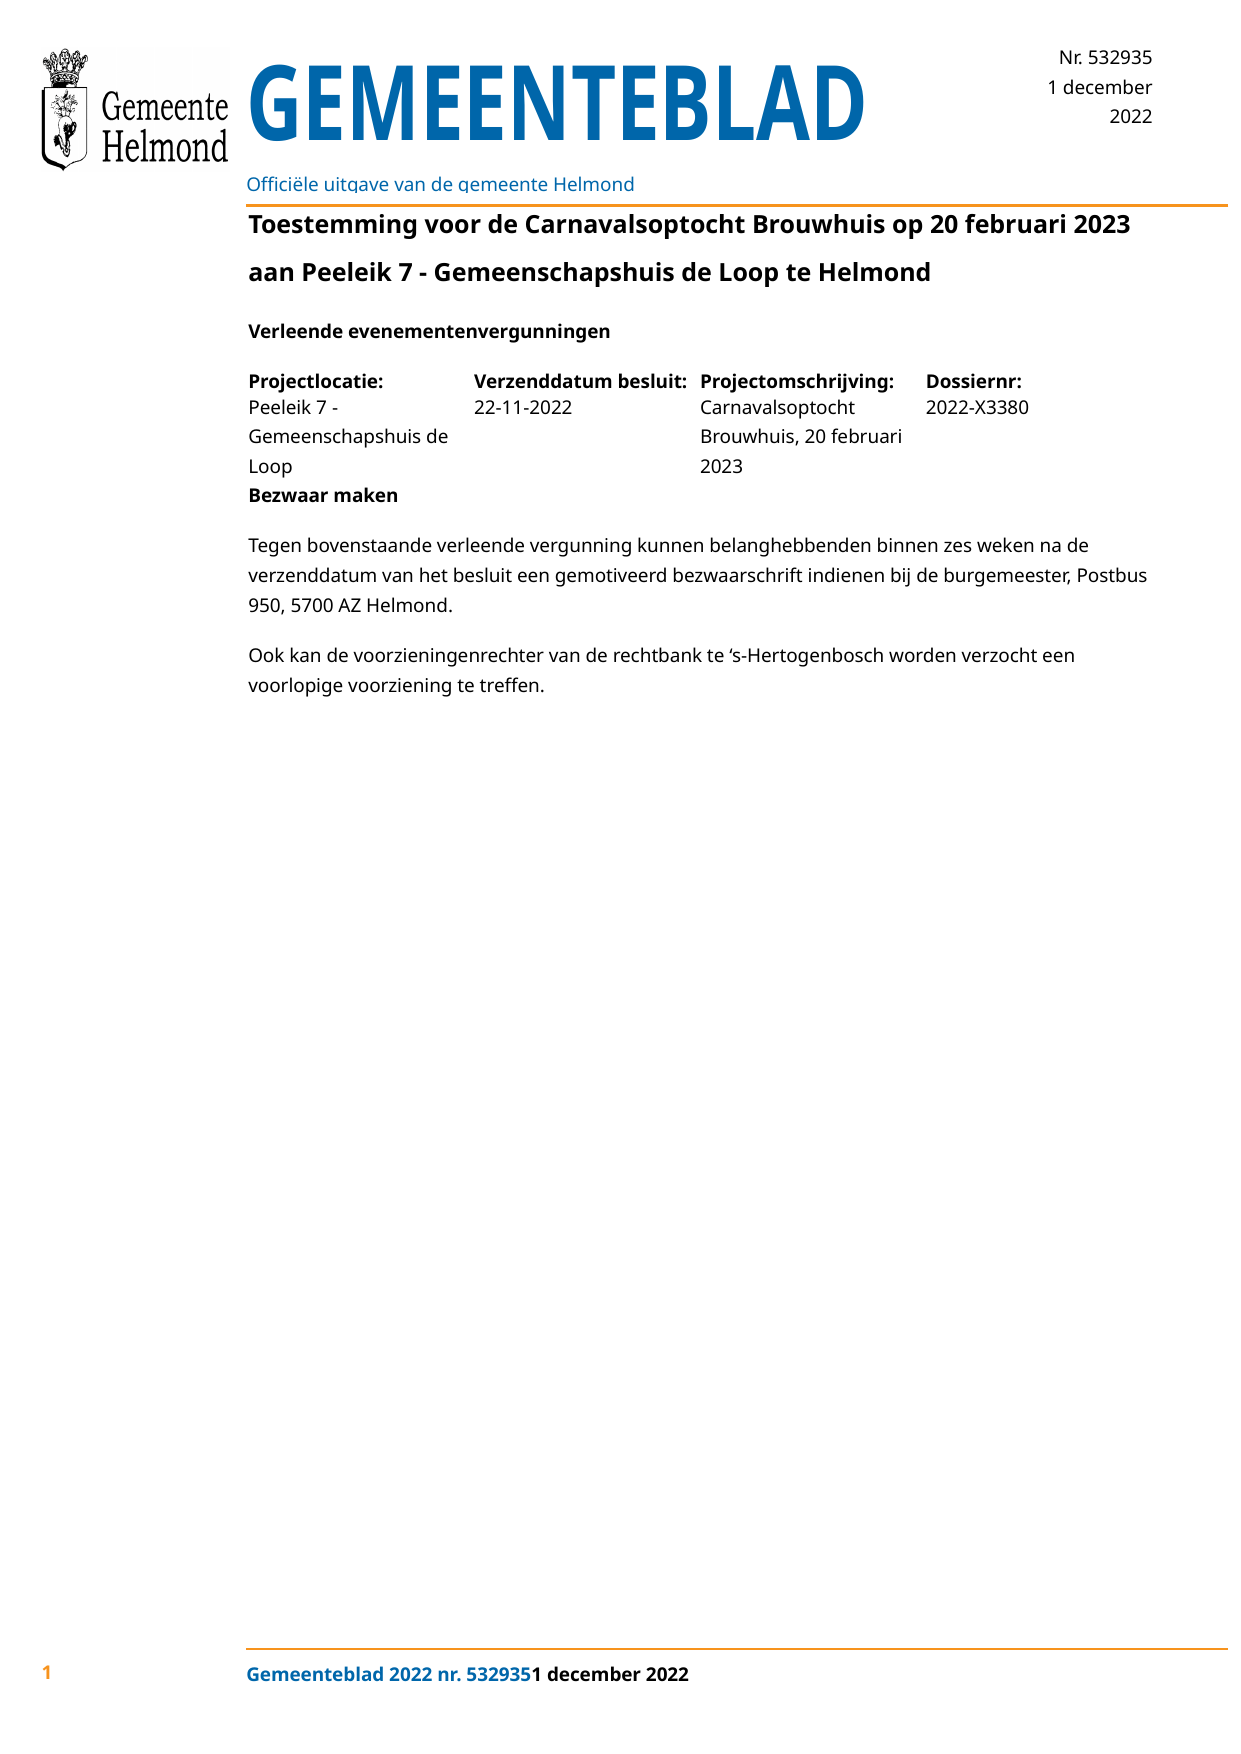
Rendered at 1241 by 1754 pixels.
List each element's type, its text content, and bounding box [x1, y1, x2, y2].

table_cell Peeleik 7 - Gemeenschapshuis de Loop [248, 394, 474, 479]
table_header Projectomschrijving: [700, 369, 926, 394]
text Tegen bovenstaande verleende vergunning kunnen belanghebbenden binnen zes weken na de verzenddatum van het besluit een gemotiveerd bezwaarschrift indienen bij de burgemeester, Postbus 950, 5700 AZ Helmond. [248, 533, 1152, 618]
text Ook kan de voorzieningenrechter van de rechtbank te ‘s-Hertogenbosch worden verzocht een voorlopige voorziening te treffen. [248, 642, 1152, 698]
table_header Dossiernr: [926, 369, 1152, 394]
picture [41, 47, 231, 172]
table_cell Carnavalsoptocht Brouwhuis, 20 februari 2023 [700, 394, 926, 479]
table_cell 2022-X3380 [926, 394, 1152, 479]
text Toestemming voor de Carnavalsoptocht Brouwhuis op 20 februari 2023 aan Peeleik 7 - Gemeenschapshuis de Loop te Helmond [248, 207, 1152, 288]
table_cell 22-11-2022 [474, 394, 700, 479]
table_header Verzenddatum besluit: [474, 369, 700, 394]
table_header Projectlocatie: [248, 369, 474, 394]
text Bezwaar maken [248, 482, 1152, 508]
text Verleende evenementenvergunningen [248, 318, 1152, 344]
